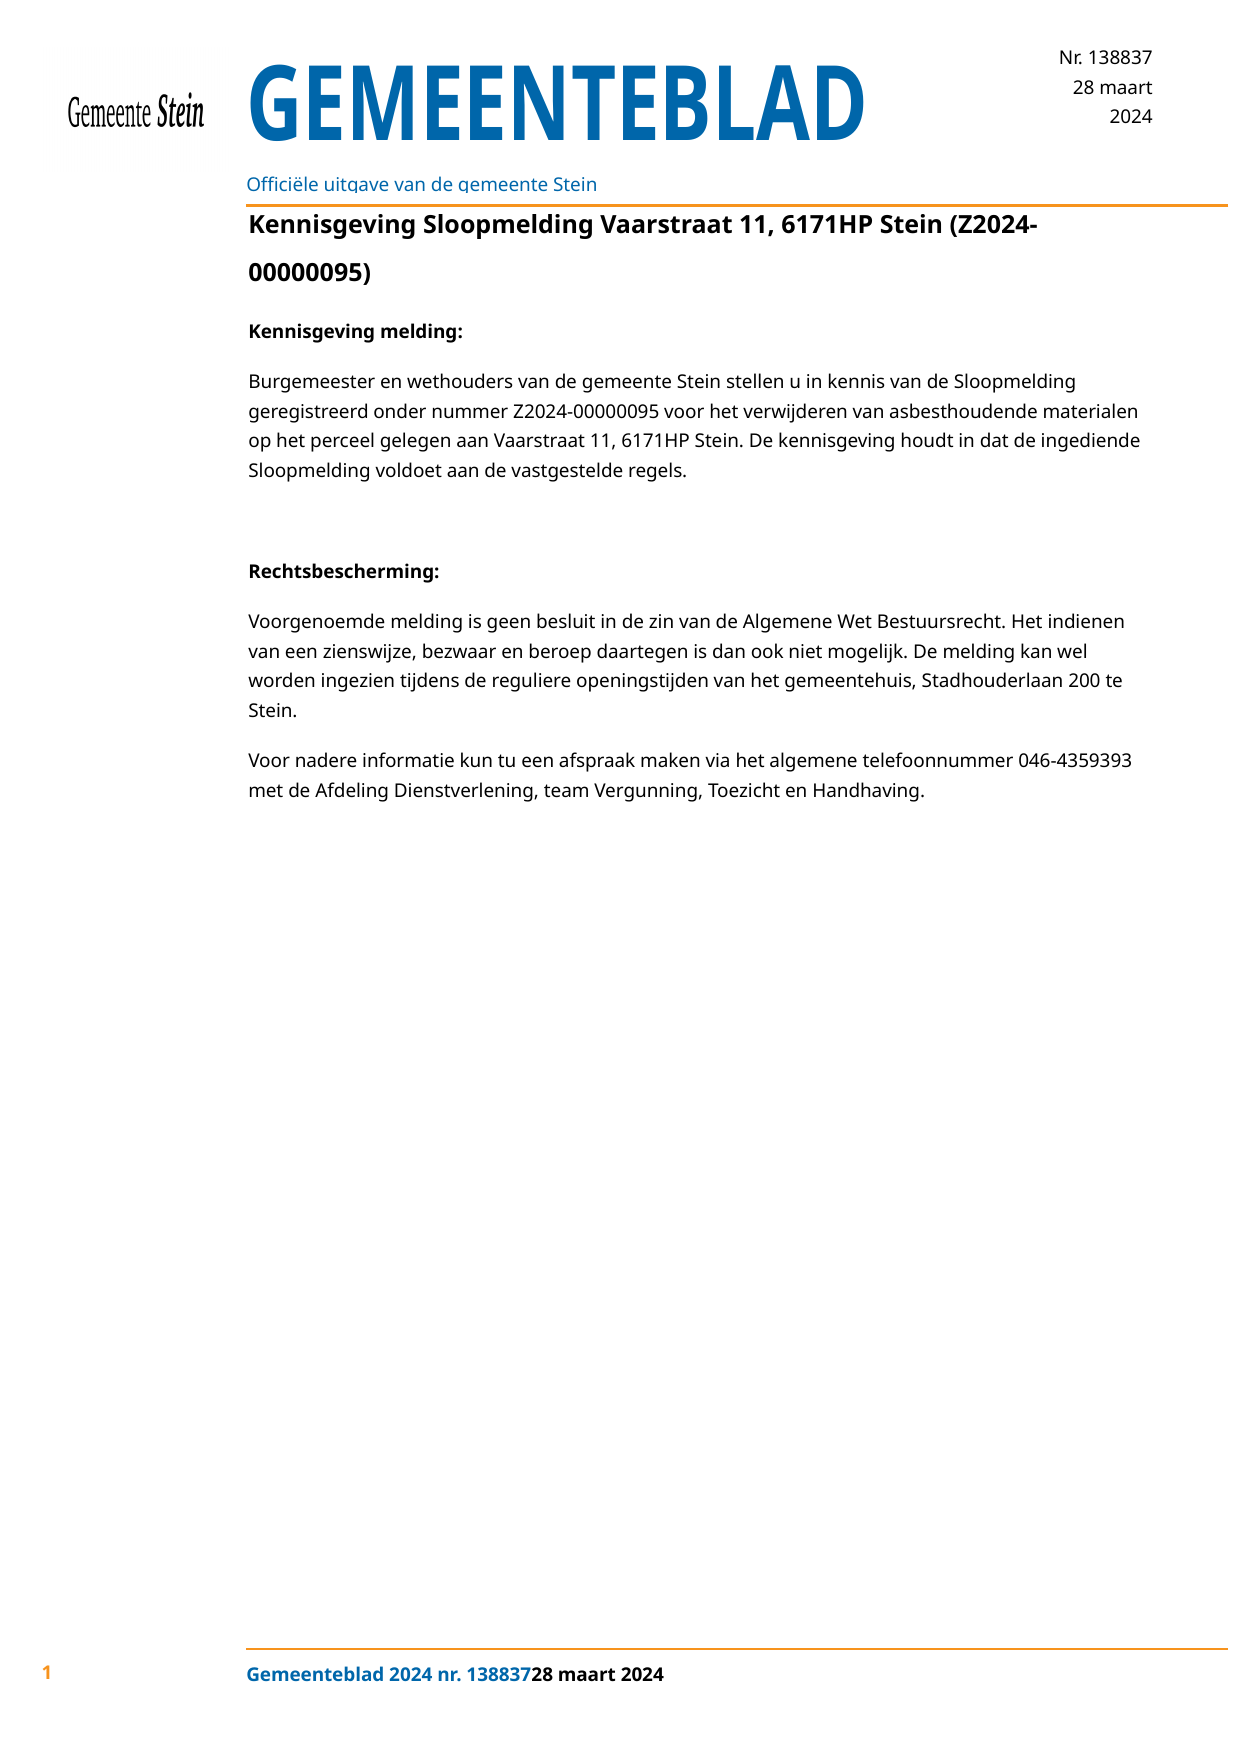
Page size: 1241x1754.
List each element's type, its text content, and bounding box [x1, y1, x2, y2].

text Rechtsbescherming: [248, 558, 1152, 584]
text Kennisgeving Sloopmelding Vaarstraat 11, 6171HP Stein (Z2024-00000095) [248, 207, 1152, 288]
text Voor nadere informatie kun tu een afspraak maken via het algemene telefoonnummer 046-4359393 met de Afdeling Dienstverlening, team Vergunning, Toezicht en Handhaving. [248, 747, 1152, 803]
text Voorgenoemde melding is geen besluit in de zin van de Algemene Wet Bestuursrecht. Het indienen van een zienswijze, bezwaar en beroep daartegen is dan ook niet mogelijk. De melding kan wel worden ingezien tijdens de reguliere openingstijden van het gemeentehuis, Stadhouderlaan 200 te Stein. [248, 608, 1152, 723]
picture [41, 47, 231, 172]
text Kennisgeving melding: [248, 318, 1152, 344]
text Burgemeester en wethouders van de gemeente Stein stellen u in kennis van de Sloopmelding geregistreerd onder nummer Z2024-00000095 voor het verwijderen van asbesthoudende materialen op het perceel gelegen aan Vaarstraat 11, 6171HP Stein. De kennisgeving houdt in dat de ingediende Sloopmelding voldoet aan de vastgestelde regels. [248, 368, 1152, 483]
